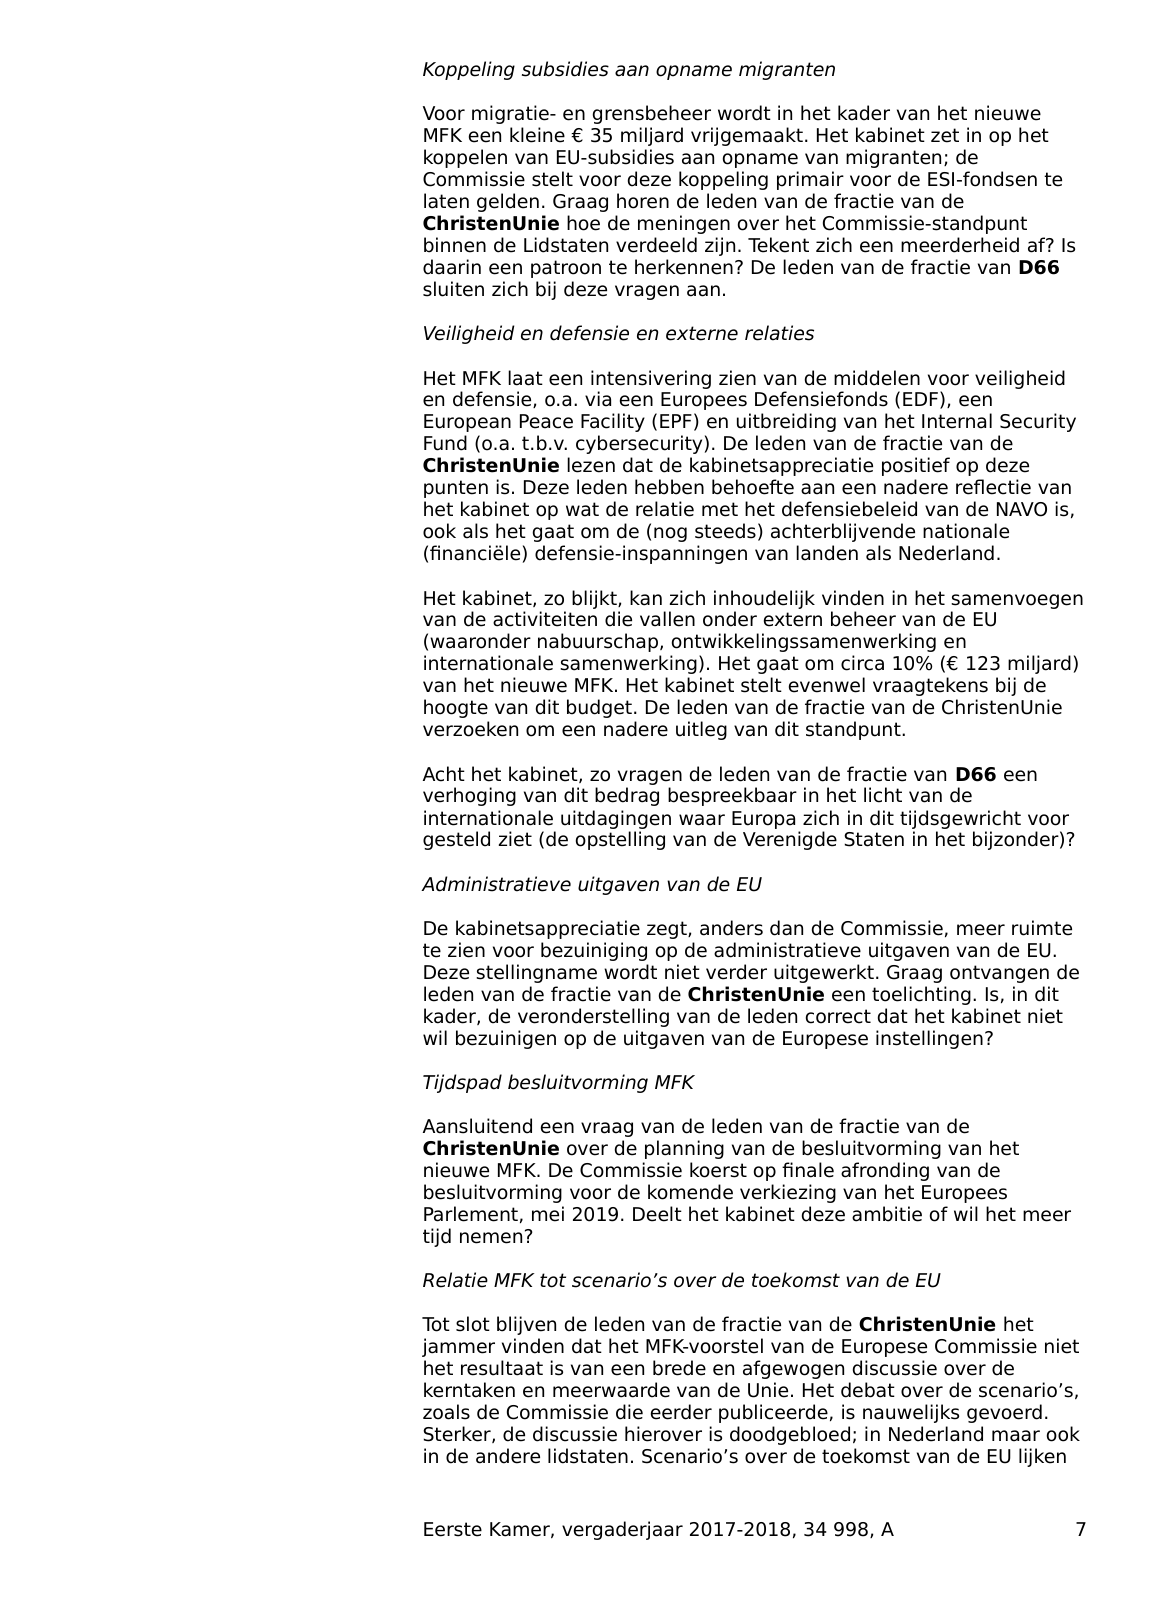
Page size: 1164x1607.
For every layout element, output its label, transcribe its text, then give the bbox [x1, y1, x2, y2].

subtitle Relatie MFK tot scenario’s over de toekomst van de EU [422, 1270, 1087, 1292]
text Voor migratie- en grensbeheer wordt in het kader van het nieuwe MFK een kleine € 35 miljard vrijgemaakt. Het kabinet zet in op het koppelen van EU-subsidies aan opname van migranten; de Commissie stelt voor deze koppeling primair voor de ESI-fondsen te laten gelden. Graag horen de leden van de fractie van de ChristenUnie hoe de meningen over het Commissie-standpunt binnen de Lidstaten verdeeld zijn. Tekent zich een meerderheid af? Is daarin een patroon te herkennen? De leden van de fractie van D66 sluiten zich bij deze vragen aan. [422, 103, 1087, 301]
text Tot slot blijven de leden van de fractie van de ChristenUnie het jammer vinden dat het MFK-voorstel van de Europese Commissie niet het resultaat is van een brede en afgewogen discussie over de kerntaken en meerwaarde van de Unie. Het debat over de scenario’s, zoals de Commissie die eerder publiceerde, is nauwelijks gevoerd. Sterker, de discussie hierover is doodgebloed; in Nederland maar ook in de andere lidstaten. Scenario’s over de toekomst van de EU lijken [422, 1314, 1087, 1468]
subtitle Veiligheid en defensie en externe relaties [422, 323, 1087, 345]
text Het kabinet, zo blijkt, kan zich inhoudelijk vinden in het samenvoegen van de activiteiten die vallen onder extern beheer van de EU (waaronder nabuurschap, ontwikkelingssamenwerking en internationale samenwerking). Het gaat om circa 10% (€ 123 miljard) van het nieuwe MFK. Het kabinet stelt evenwel vraagtekens bij de hoogte van dit budget. De leden van de fractie van de ChristenUnie verzoeken om een nadere uitleg van dit standpunt. [422, 587, 1087, 741]
text Aansluitend een vraag van de leden van de fractie van de ChristenUnie over de planning van de besluitvorming van het nieuwe MFK. De Commissie koerst op finale afronding van de besluitvorming voor de komende verkiezing van het Europees Parlement, mei 2019. Deelt het kabinet deze ambitie of wil het meer tijd nemen? [422, 1116, 1087, 1248]
text Acht het kabinet, zo vragen de leden van de fractie van D66 een verhoging van dit bedrag bespreekbaar in het licht van de internationale uitdagingen waar Europa zich in dit tijdsgewricht voor gesteld ziet (de opstelling van de Verenigde Staten in het bijzonder)? [422, 763, 1087, 851]
subtitle Administratieve uitgaven van de EU [422, 873, 1087, 896]
text De kabinetsappreciatie zegt, anders dan de Commissie, meer ruimte te zien voor bezuiniging op de administratieve uitgaven van de EU. Deze stellingname wordt niet verder uitgewerkt. Graag ontvangen de leden van de fractie van de ChristenUnie een toelichting. Is, in dit kader, de veronderstelling van de leden correct dat het kabinet niet wil bezuinigen op de uitgaven van de Europese instellingen? [422, 918, 1087, 1049]
subtitle Tijdspad besluitvorming MFK [422, 1072, 1087, 1094]
subtitle Koppeling subsidies aan opname migranten [422, 59, 1087, 81]
text Het MFK laat een intensivering zien van de middelen voor veiligheid en defensie, o.a. via een Europees Defensiefonds (EDF), een European Peace Facility (EPF) en uitbreiding van het Internal Security Fund (o.a. t.b.v. cybersecurity). De leden van de fractie van de ChristenUnie lezen dat de kabinetsappreciatie positief op deze punten is. Deze leden hebben behoefte aan een nadere reflectie van het kabinet op wat de relatie met het defensiebeleid van de NAVO is, ook als het gaat om de (nog steeds) achterblijvende nationale (financiële) defensie-inspanningen van landen als Nederland. [422, 367, 1087, 565]
